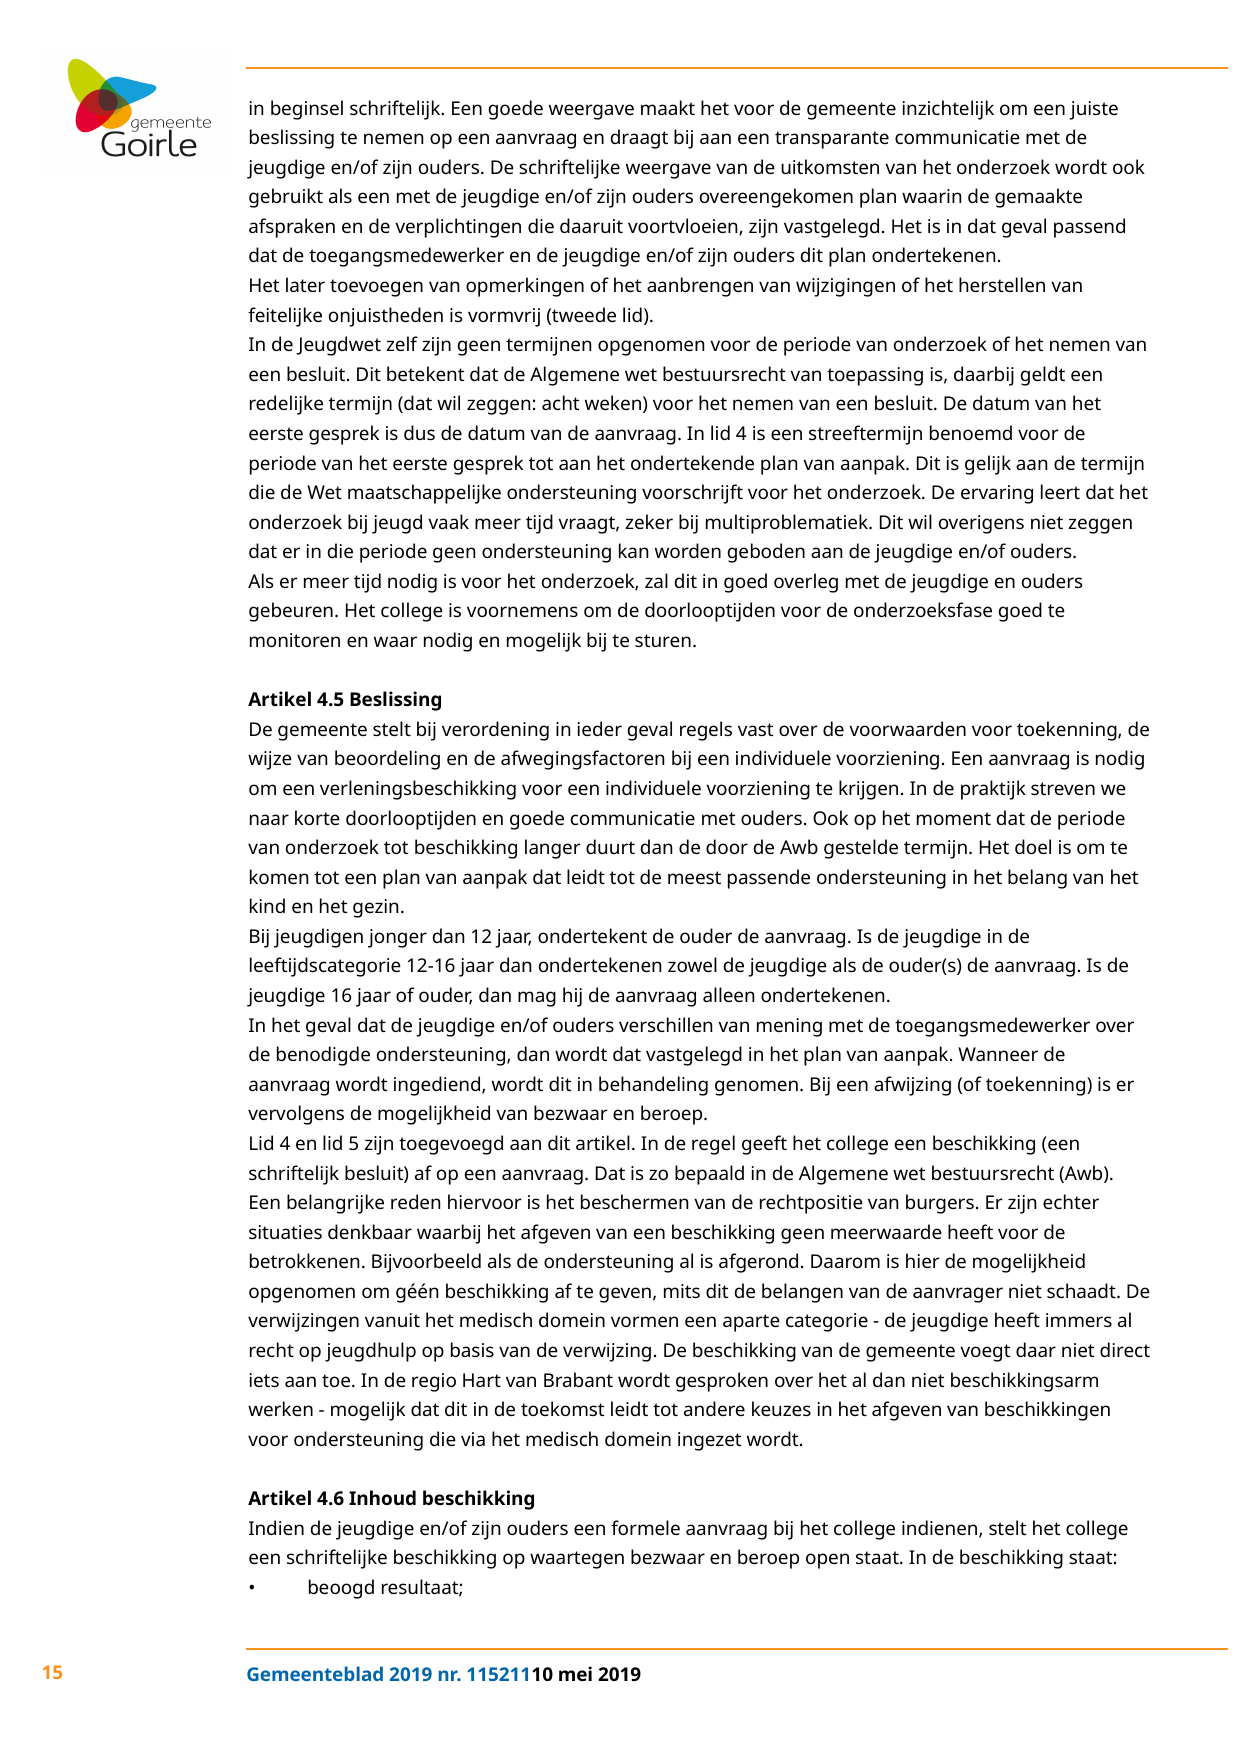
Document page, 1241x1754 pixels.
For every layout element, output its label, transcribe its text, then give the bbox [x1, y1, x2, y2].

text In het geval dat de jeugdige en/of ouders verschillen van mening met de toegangsmedewerker over de benodigde ondersteuning, dan wordt dat vastgelegd in het plan van aanpak. Wanneer de aanvraag wordt ingediend, wordt dit in behandeling genomen. Bij een afwijzing (of toekenning) is er vervolgens de mogelijkheid van bezwaar en beroep. [248, 1012, 1152, 1126]
text Artikel 4.5 Beslissing [248, 686, 1152, 712]
text Het later toevoegen van opmerkingen of het aanbrengen van wijzigingen of het herstellen van feitelijke onjuistheden is vormvrij (tweede lid). [248, 272, 1152, 328]
text Indien de jeugdige en/of zijn ouders een formele aanvraag bij het college indienen, stelt het college [248, 1515, 1152, 1541]
text in beginsel schriftelijk. Een goede weergave maakt het voor de gemeente inzichtelijk om een juiste beslissing te nemen op een aanvraag en draagt bij aan een transparante communicatie met de jeugdige en/of zijn ouders. De schriftelijke weergave van de uitkomsten van het onderzoek wordt ook gebruikt als een met de jeugdige en/of zijn ouders overeengekomen plan waarin de gemaakte afspraken en de verplichtingen die daaruit voortvloeien, zijn vastgelegd. Het is in dat geval passend dat de toegangsmedewerker en de jeugdige en/of zijn ouders dit plan ondertekenen. [248, 95, 1152, 268]
text een schriftelijke beschikking op waartegen bezwaar en beroep open staat. In de beschikking staat: [248, 1544, 1152, 1570]
text Bij jeugdigen jonger dan 12 jaar, ondertekent de ouder de aanvraag. Is de jeugdige in de leeftijdscategorie 12-16 jaar dan ondertekenen zowel de jeugdige als de ouder(s) de aanvraag. Is de jeugdige 16 jaar of ouder, dan mag hij de aanvraag alleen ondertekenen. [248, 923, 1152, 1008]
text De gemeente stelt bij verordening in ieder geval regels vast over de voorwaarden voor toekenning, de wijze van beoordeling en de afwegingsfactoren bij een individuele voorziening. Een aanvraag is nodig om een verleningsbeschikking voor een individuele voorziening te krijgen. In de praktijk streven we naar korte doorlooptijden en goede communicatie met ouders. Ook op het moment dat de periode van onderzoek tot beschikking langer duurt dan de door de Awb gestelde termijn. Het doel is om te komen tot een plan van aanpak dat leidt tot de meest passende ondersteuning in het belang van het kind en het gezin. [248, 716, 1152, 919]
picture [41, 47, 231, 172]
list beoogd resultaat; [248, 1574, 1152, 1600]
text Lid 4 en lid 5 zijn toegevoegd aan dit artikel. In de regel geeft het college een beschikking (een schriftelijk besluit) af op een aanvraag. Dat is zo bepaald in de Algemene wet bestuursrecht (Awb). Een belangrijke reden hiervoor is het beschermen van de rechtpositie van burgers. Er zijn echter situaties denkbaar waarbij het afgeven van een beschikking geen meerwaarde heeft voor de betrokkenen. Bijvoorbeeld als de ondersteuning al is afgerond. Daarom is hier de mogelijkheid opgenomen om géén beschikking af te geven, mits dit de belangen van de aanvrager niet schaadt. De verwijzingen vanuit het medisch domein vormen een aparte categorie - de jeugdige heeft immers al recht op jeugdhulp op basis van de verwijzing. De beschikking van de gemeente voegt daar niet direct iets aan toe. In de regio Hart van Brabant wordt gesproken over het al dan niet beschikkingsarm werken - mogelijk dat dit in de toekomst leidt tot andere keuzes in het afgeven van beschikkingen voor ondersteuning die via het medisch domein ingezet wordt. [248, 1130, 1152, 1452]
text Artikel 4.6 Inhoud beschikking [248, 1485, 1152, 1511]
text In de Jeugdwet zelf zijn geen termijnen opgenomen voor de periode van onderzoek of het nemen van een besluit. Dit betekent dat de Algemene wet bestuursrecht van toepassing is, daarbij geldt een redelijke termijn (dat wil zeggen: acht weken) voor het nemen van een besluit. De datum van het eerste gesprek is dus de datum van de aanvraag. In lid 4 is een streeftermijn benoemd voor de periode van het eerste gesprek tot aan het ondertekende plan van aanpak. Dit is gelijk aan de termijn die de Wet maatschappelijke ondersteuning voorschrijft voor het onderzoek. De ervaring leert dat het onderzoek bij jeugd vaak meer tijd vraagt, zeker bij multiproblematiek. Dit wil overigens niet zeggen dat er in die periode geen ondersteuning kan worden geboden aan de jeugdige en/of ouders. [248, 331, 1152, 564]
text Als er meer tijd nodig is voor het onderzoek, zal dit in goed overleg met de jeugdige en ouders gebeuren. Het college is voornemens om de doorlooptijden voor de onderzoeksfase goed te monitoren en waar nodig en mogelijk bij te sturen. [248, 568, 1152, 653]
